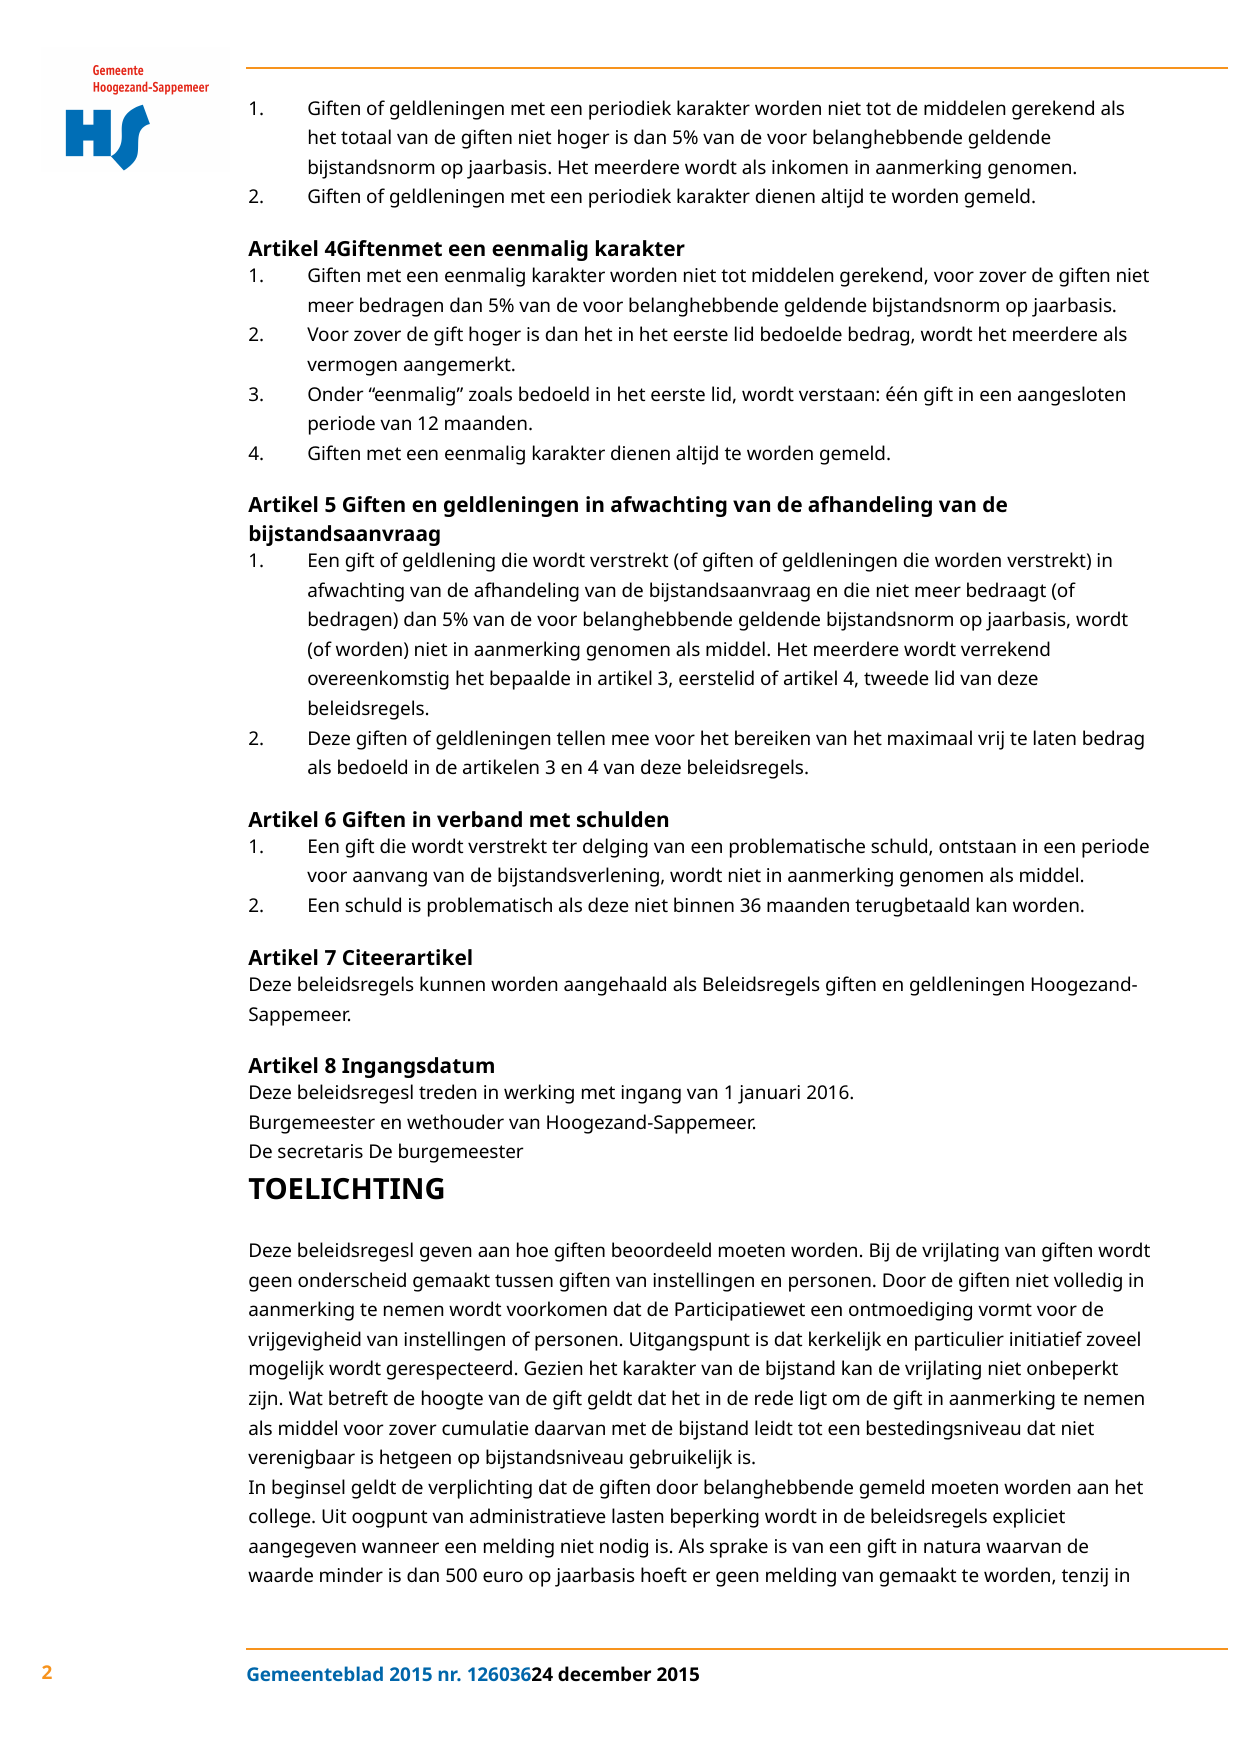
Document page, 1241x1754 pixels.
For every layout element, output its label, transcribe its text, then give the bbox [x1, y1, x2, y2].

text Deze beleidsregels kunnen worden aangehaald als Beleidsregels giften en geldleningen Hoogezand-Sappemeer. [248, 971, 1152, 1026]
list Giften met een eenmalig karakter dienen altijd te worden gemeld. [248, 440, 1152, 466]
text Deze beleidsregesl geven aan hoe giften beoordeeld moeten worden. Bij de vrijlating van giften wordt geen onderscheid gemaakt tussen giften van instellingen en personen. Door de giften niet volledig in aanmerking te nemen wordt voorkomen dat de Participatiewet een ontmoediging vormt voor de vrijgevigheid van instellingen of personen. Uitgangspunt is dat kerkelijk en particulier initiatief zoveel mogelijk wordt gerespecteerd. Gezien het karakter van de bijstand kan de vrijlating niet onbeperkt zijn. Wat betreft de hoogte van de gift geldt dat het in de rede ligt om de gift in aanmerking te nemen als middel voor zover cumulatie daarvan met de bijstand leidt tot een bestedingsniveau dat niet verenigbaar is hetgeen op bijstandsniveau gebruikelijk is. [248, 1237, 1152, 1470]
list Onder “eenmalig” zoals bedoeld in het eerste lid, wordt verstaan: één gift in een aangesloten periode van 12 maanden. [248, 381, 1152, 436]
text Artikel 5 Giften en geldleningen in afwachting van de afhandeling van de bijstandsaanvraag [248, 490, 1152, 547]
list Een gift of geldlening die wordt verstrekt (of giften of geldleningen die worden verstrekt) in afwachting van de afhandeling van de bijstandsaanvraag en die niet meer bedraagt (of bedragen) dan 5% van de voor belanghebbende geldende bijstandsnorm op jaarbasis, wordt (of worden) niet in aanmerking genomen als middel. Het meerdere wordt verrekend overeenkomstig het bepaalde in artikel 3, eerstelid of artikel 4, tweede lid van deze beleidsregels. [248, 547, 1152, 721]
list Een gift die wordt verstrekt ter delging van een problematische schuld, ontstaan in een periode voor aanvang van de bijstandsverlening, wordt niet in aanmerking genomen als middel. [248, 833, 1152, 888]
list Giften met een eenmalig karakter worden niet tot middelen gerekend, voor zover de giften niet meer bedragen dan 5% van de voor belanghebbende geldende bijstandsnorm op jaarbasis. [248, 262, 1152, 318]
list Deze giften of geldleningen tellen mee voor het bereiken van het maximaal vrij te laten bedrag als bedoeld in de artikelen 3 en 4 van deze beleidsregels. [248, 725, 1152, 780]
list Giften of geldleningen met een periodiek karakter worden niet tot de middelen gerekend als het totaal van de giften niet hoger is dan 5% van de voor belanghebbende geldende bijstandsnorm op jaarbasis. Het meerdere wordt als inkomen in aanmerking genomen. [248, 95, 1152, 180]
picture [41, 47, 231, 172]
list Voor zover de gift hoger is dan het in het eerste lid bedoelde bedrag, wordt het meerdere als vermogen aangemerkt. [248, 322, 1152, 377]
text Artikel 4Giftenmet een eenmalig karakter [248, 234, 1152, 262]
text In beginsel geldt de verplichting dat de giften door belanghebbende gemeld moeten worden aan het college. Uit oogpunt van administratieve lasten beperking wordt in de beleidsregels expliciet aangegeven wanneer een melding niet nodig is. Als sprake is van een gift in natura waarvan de waarde minder is dan 500 euro op jaarbasis hoeft er geen melding van gemaakt te worden, tenzij in [248, 1474, 1152, 1588]
text TOELICHTING [248, 1168, 1152, 1208]
text De secretaris De burgemeester [248, 1139, 1152, 1164]
list Een schuld is problematisch als deze niet binnen 36 maanden terugbetaald kan worden. [248, 892, 1152, 918]
text Artikel 7 Citeerartikel [248, 943, 1152, 971]
text Deze beleidsregesl treden in werking met ingang van 1 januari 2016. [248, 1079, 1152, 1105]
text Burgemeester en wethouder van Hoogezand-Sappemeer. [248, 1109, 1152, 1135]
text Artikel 6 Giften in verband met schulden [248, 805, 1152, 833]
list Giften of geldleningen met een periodiek karakter dienen altijd te worden gemeld. [248, 183, 1152, 209]
text Artikel 8 Ingangsdatum [248, 1051, 1152, 1079]
